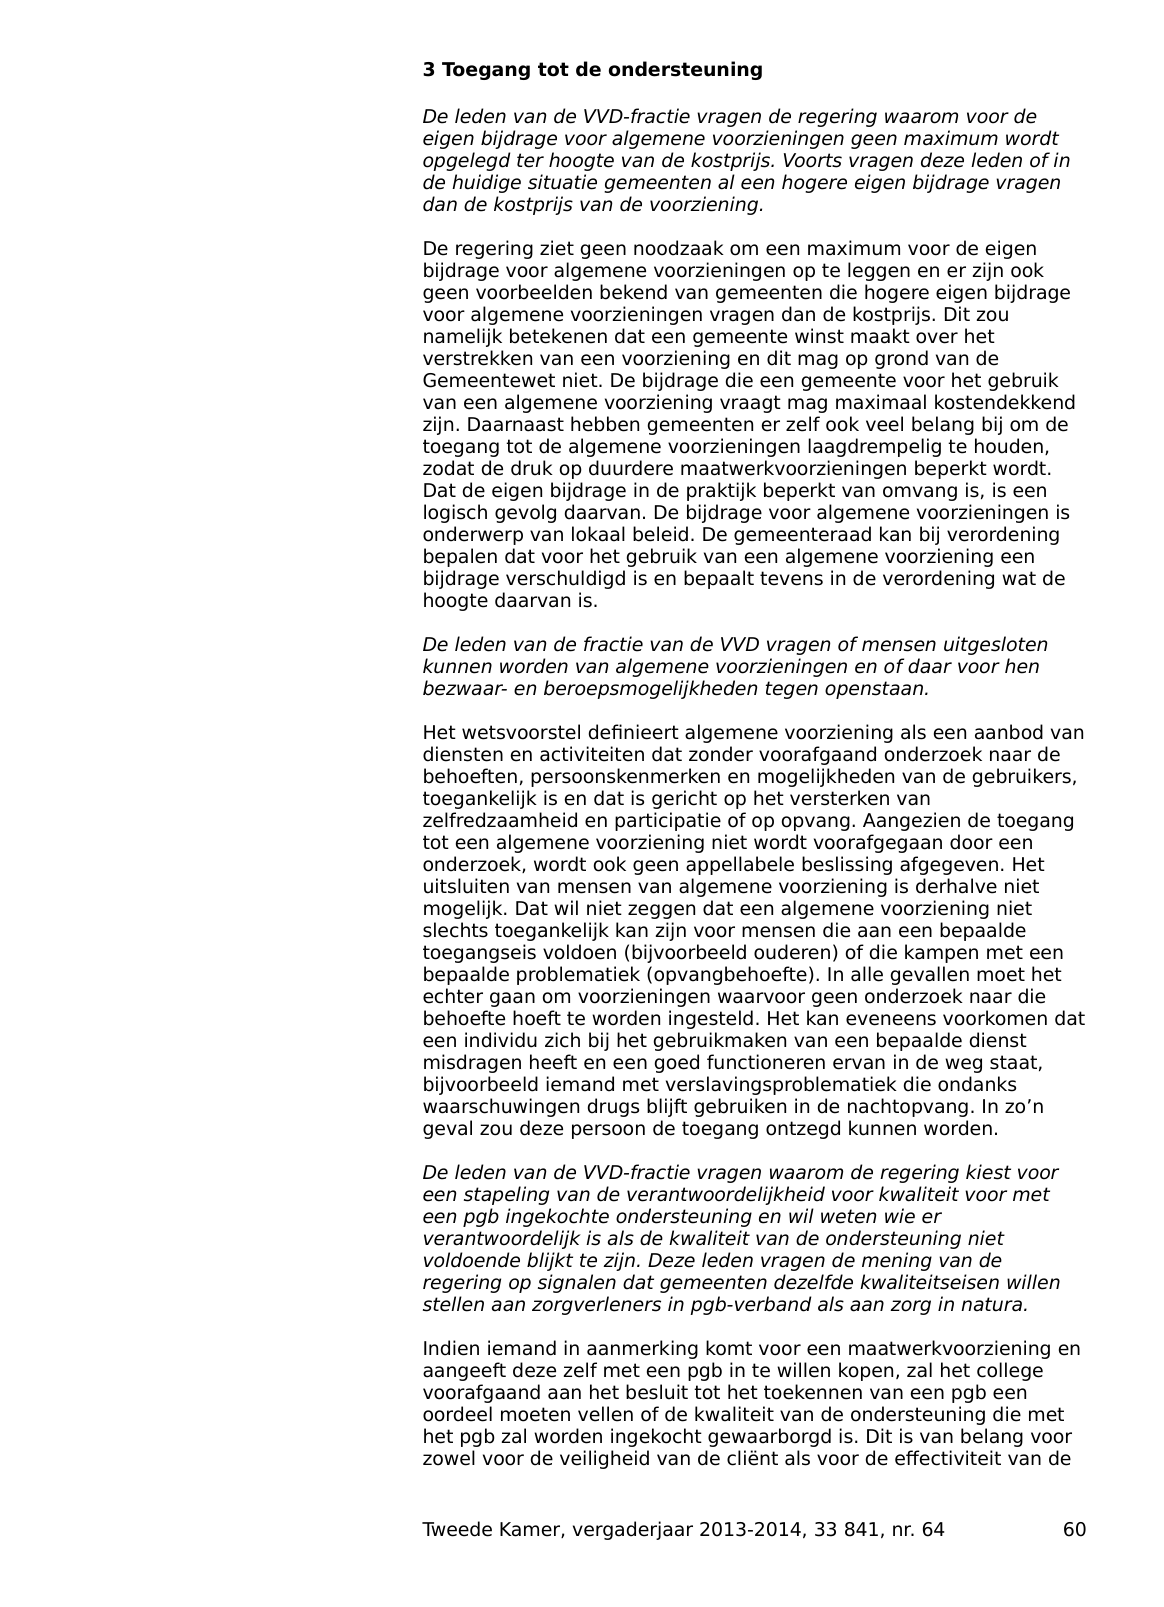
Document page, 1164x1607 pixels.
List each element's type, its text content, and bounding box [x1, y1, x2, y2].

text Het wetsvoorstel definieert algemene voorziening als een aanbod van diensten en activiteiten dat zonder voorafgaand onderzoek naar de behoeften, persoonskenmerken en mogelijkheden van de gebruikers, toegankelijk is en dat is gericht op het versterken van zelfredzaamheid en participatie of op opvang. Aangezien de toegang tot een algemene voorziening niet wordt voorafgegaan door een onderzoek, wordt ook geen appellabele beslissing afgegeven. Het uitsluiten van mensen van algemene voorziening is derhalve niet mogelijk. Dat wil niet zeggen dat een algemene voorziening niet slechts toegankelijk kan zijn voor mensen die aan een bepaalde toegangseis voldoen (bijvoorbeeld ouderen) of die kampen met een bepaalde problematiek (opvangbehoefte). In alle gevallen moet het echter gaan om voorzieningen waarvoor geen onderzoek naar die behoefte hoeft te worden ingesteld. Het kan eveneens voorkomen dat een individu zich bij het gebruikmaken van een bepaalde dienst misdragen heeft en een goed functioneren ervan in de weg staat, bijvoorbeeld iemand met verslavingsproblematiek die ondanks waarschuwingen drugs blijft gebruiken in de nachtopvang. In zo’n geval zou deze persoon de toegang ontzegd kunnen worden. [422, 722, 1087, 1140]
text De regering ziet geen noodzaak om een maximum voor de eigen bijdrage voor algemene voorzieningen op te leggen en er zijn ook geen voorbeelden bekend van gemeenten die hogere eigen bijdrage voor algemene voorzieningen vragen dan de kostprijs. Dit zou namelijk betekenen dat een gemeente winst maakt over het verstrekken van een voorziening en dit mag op grond van de Gemeentewet niet. De bijdrage die een gemeente voor het gebruik van een algemene voorziening vraagt mag maximaal kostendekkend zijn. Daarnaast hebben gemeenten er zelf ook veel belang bij om de toegang tot de algemene voorzieningen laagdrempelig te houden, zodat de druk op duurdere maatwerkvoorzieningen beperkt wordt. Dat de eigen bijdrage in de praktijk beperkt van omvang is, is een logisch gevolg daarvan. De bijdrage voor algemene voorzieningen is onderwerp van lokaal beleid. De gemeenteraad kan bij verordening bepalen dat voor het gebruik van een algemene voorziening een bijdrage verschuldigd is en bepaalt tevens in de verordening wat de hoogte daarvan is. [422, 238, 1087, 612]
subtitle 3 Toegang tot de ondersteuning [422, 59, 1087, 81]
text Indien iemand in aanmerking komt voor een maatwerkvoorziening en aangeeft deze zelf met een pgb in te willen kopen, zal het college voorafgaand aan het besluit tot het toekennen van een pgb een oordeel moeten vellen of de kwaliteit van de ondersteuning die met het pgb zal worden ingekocht gewaarborgd is. Dit is van belang voor zowel voor de veiligheid van de cliënt als voor de effectiviteit van de [422, 1338, 1087, 1470]
text De leden van de VVD-fractie vragen de regering waarom voor de eigen bijdrage voor algemene voorzieningen geen maximum wordt opgelegd ter hoogte van de kostprijs. Voorts vragen deze leden of in de huidige situatie gemeenten al een hogere eigen bijdrage vragen dan de kostprijs van de voorziening. [422, 106, 1087, 216]
text De leden van de VVD-fractie vragen waarom de regering kiest voor een stapeling van de verantwoordelijkheid voor kwaliteit voor met een pgb ingekochte ondersteuning en wil weten wie er verantwoordelijk is als de kwaliteit van de ondersteuning niet voldoende blijkt te zijn. Deze leden vragen de mening van de regering op signalen dat gemeenten dezelfde kwaliteitseisen willen stellen aan zorgverleners in pgb-verband als aan zorg in natura. [422, 1162, 1087, 1316]
text De leden van de fractie van de VVD vragen of mensen uitgesloten kunnen worden van algemene voorzieningen en of daar voor hen bezwaar- en beroepsmogelijkheden tegen openstaan. [422, 634, 1087, 700]
